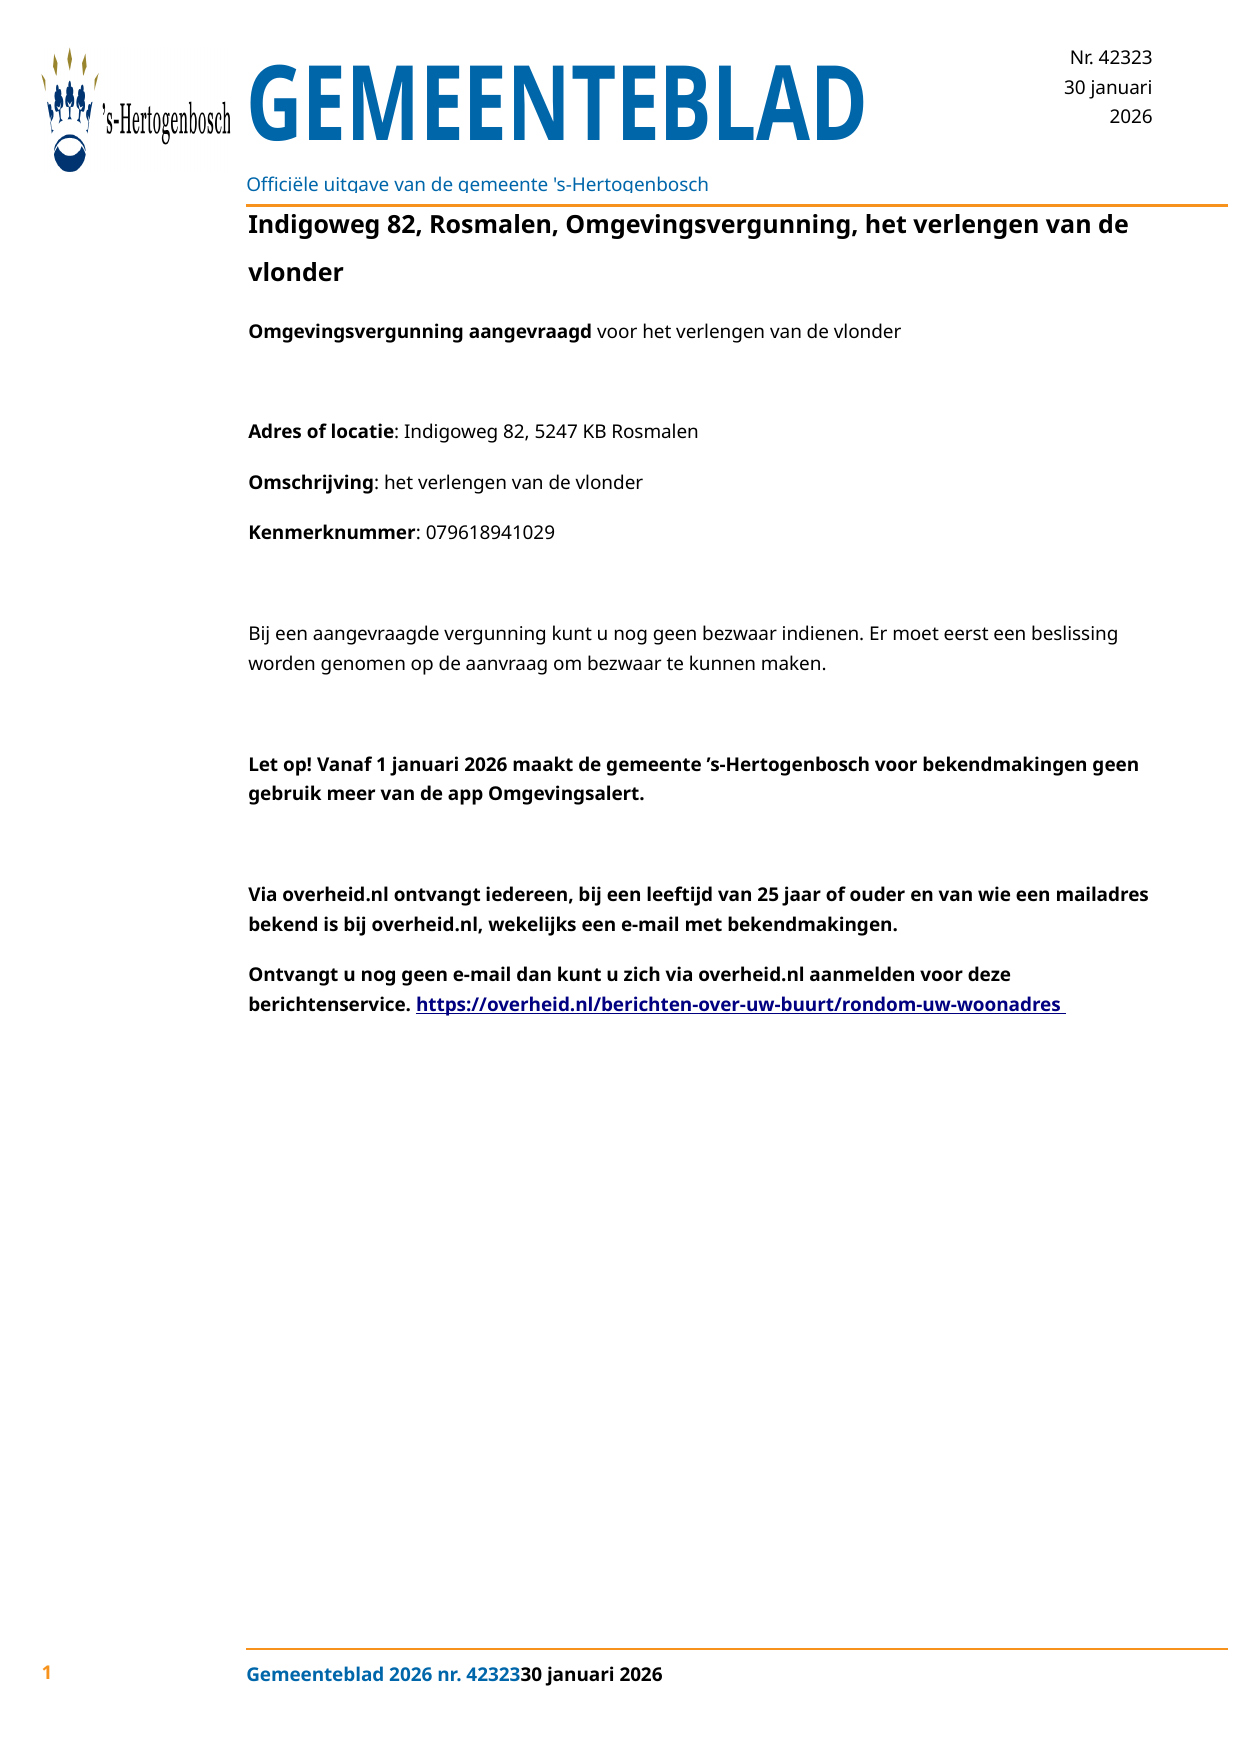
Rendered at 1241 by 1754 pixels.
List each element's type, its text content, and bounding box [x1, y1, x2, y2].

text Kenmerknummer: 079618941029 [248, 519, 1152, 545]
text Indigoweg 82, Rosmalen, Omgevingsvergunning, het verlengen van de vlonder [248, 207, 1152, 288]
text Let op! Vanaf 1 januari 2026 maakt de gemeente ’s-Hertogenbosch voor bekendmakingen geen gebruik meer van de app Omgevingsalert. [248, 751, 1152, 806]
text Omschrijving: het verlengen van de vlonder [248, 469, 1152, 495]
text Via overheid.nl ontvangt iedereen, bij een leeftijd van 25 jaar of ouder en van wie een mailadres bekend is bij overheid.nl, wekelijks een e-mail met bekendmakingen. [248, 881, 1152, 937]
text Omgevingsvergunning aangevraagd voor het verlengen van de vlonder [248, 318, 1152, 344]
text Adres of locatie: Indigoweg 82, 5247 KB Rosmalen [248, 419, 1152, 444]
text Ontvangt u nog geen e-mail dan kunt u zich via overheid.nl aanmelden voor deze berichtenservice. https://overheid.nl/berichten-over-uw-buurt/rondom-uw-woonadres [248, 961, 1152, 1017]
picture [41, 47, 231, 172]
text Bij een aangevraagde vergunning kunt u nog geen bezwaar indienen. Er moet eerst een beslissing worden genomen op de aanvraag om bezwaar te kunnen maken. [248, 620, 1152, 676]
